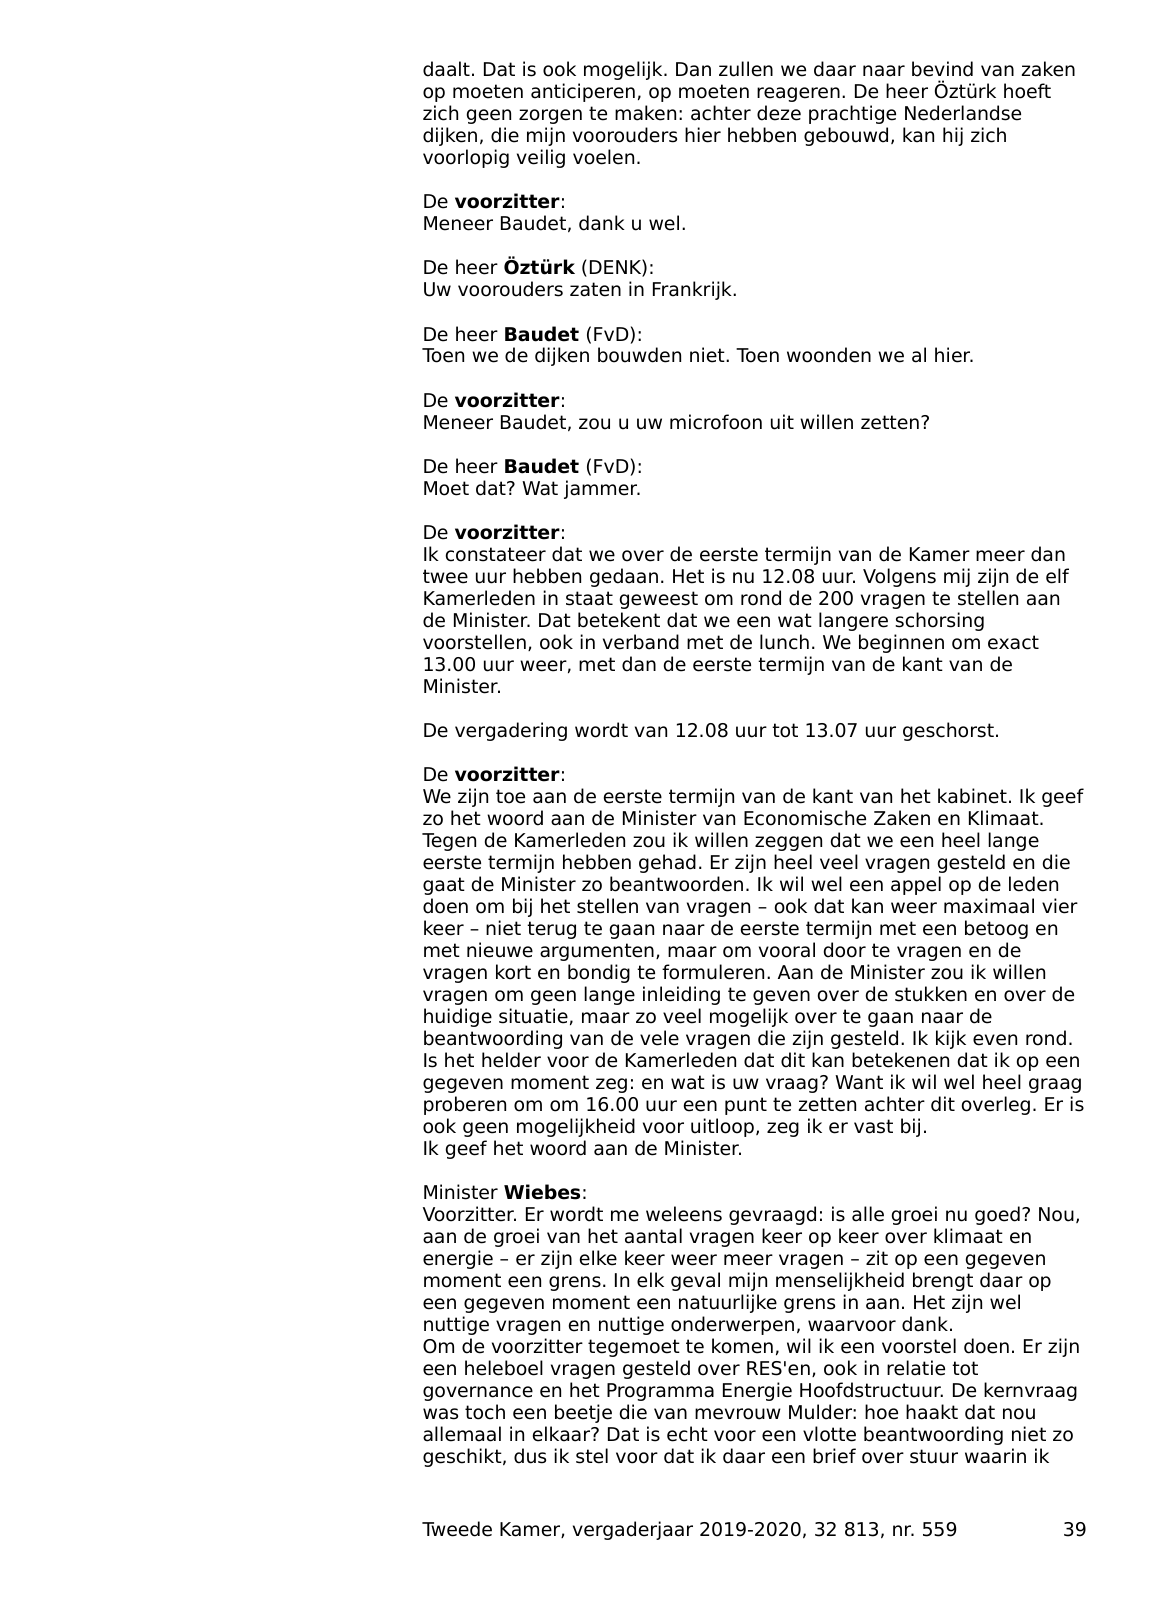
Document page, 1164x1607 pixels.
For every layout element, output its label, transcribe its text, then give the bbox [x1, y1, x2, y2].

text De heer Öztürk (DENK): [422, 257, 1087, 279]
text We zijn toe aan de eerste termijn van de kant van het kabinet. Ik geef zo het woord aan de Minister van Economische Zaken en Klimaat. Tegen de Kamerleden zou ik willen zeggen dat we een heel lange eerste termijn hebben gehad. Er zijn heel veel vragen gesteld en die gaat de Minister zo beantwoorden. Ik wil wel een appel op de leden doen om bij het stellen van vragen – ook dat kan weer maximaal vier keer – niet terug te gaan naar de eerste termijn met een betoog en met nieuwe argumenten, maar om vooral door te vragen en de vragen kort en bondig te formuleren. Aan de Minister zou ik willen vragen om geen lange inleiding te geven over de stukken en over de huidige situatie, maar zo veel mogelijk over te gaan naar de beantwoording van de vele vragen die zijn gesteld. Ik kijk even rond. Is het helder voor de Kamerleden dat dit kan betekenen dat ik op een gegeven moment zeg: en wat is uw vraag? Want ik wil wel heel graag proberen om om 16.00 uur een punt te zetten achter dit overleg. Er is ook geen mogelijkheid voor uitloop, zeg ik er vast bij. [422, 786, 1087, 1138]
text Ik geef het woord aan de Minister. [422, 1138, 1087, 1160]
text Ik constateer dat we over de eerste termijn van de Kamer meer dan twee uur hebben gedaan. Het is nu 12.08 uur. Volgens mij zijn de elf Kamerleden in staat geweest om rond de 200 vragen te stellen aan de Minister. Dat betekent dat we een wat langere schorsing voorstellen, ook in verband met de lunch. We beginnen om exact 13.00 uur weer, met dan de eerste termijn van de kant van de Minister. [422, 544, 1087, 698]
text daalt. Dat is ook mogelijk. Dan zullen we daar naar bevind van zaken op moeten anticiperen, op moeten reageren. De heer Öztürk hoeft zich geen zorgen te maken: achter deze prachtige Nederlandse dijken, die mijn voorouders hier hebben gebouwd, kan hij zich voorlopig veilig voelen. [422, 59, 1087, 169]
text De voorzitter: [422, 764, 1087, 786]
text De voorzitter: [422, 191, 1087, 213]
text Om de voorzitter tegemoet te komen, wil ik een voorstel doen. Er zijn een heleboel vragen gesteld over RES'en, ook in relatie tot governance en het Programma Energie Hoofdstructuur. De kernvraag was toch een beetje die van mevrouw Mulder: hoe haakt dat nou allemaal in elkaar? Dat is echt voor een vlotte beantwoording niet zo geschikt, dus ik stel voor dat ik daar een brief over stuur waarin ik [422, 1336, 1087, 1468]
text De heer Baudet (FvD): [422, 323, 1087, 345]
text Voorzitter. Er wordt me weleens gevraagd: is alle groei nu goed? Nou, aan de groei van het aantal vragen keer op keer over klimaat en energie – er zijn elke keer weer meer vragen – zit op een gegeven moment een grens. In elk geval mijn menselijkheid brengt daar op een gegeven moment een natuurlijke grens in aan. Het zijn wel nuttige vragen en nuttige onderwerpen, waarvoor dank. [422, 1204, 1087, 1336]
text De voorzitter: [422, 522, 1087, 544]
text Uw voorouders zaten in Frankrijk. [422, 279, 1087, 301]
text De heer Baudet (FvD): [422, 456, 1087, 478]
text De voorzitter: [422, 389, 1087, 412]
text Moet dat? Wat jammer. [422, 478, 1087, 500]
text De vergadering wordt van 12.08 uur tot 13.07 uur geschorst. [422, 720, 1087, 742]
text Toen we de dijken bouwden niet. Toen woonden we al hier. [422, 345, 1087, 367]
text Minister Wiebes: [422, 1182, 1087, 1204]
text Meneer Baudet, zou u uw microfoon uit willen zetten? [422, 412, 1087, 433]
text Meneer Baudet, dank u wel. [422, 213, 1087, 235]
